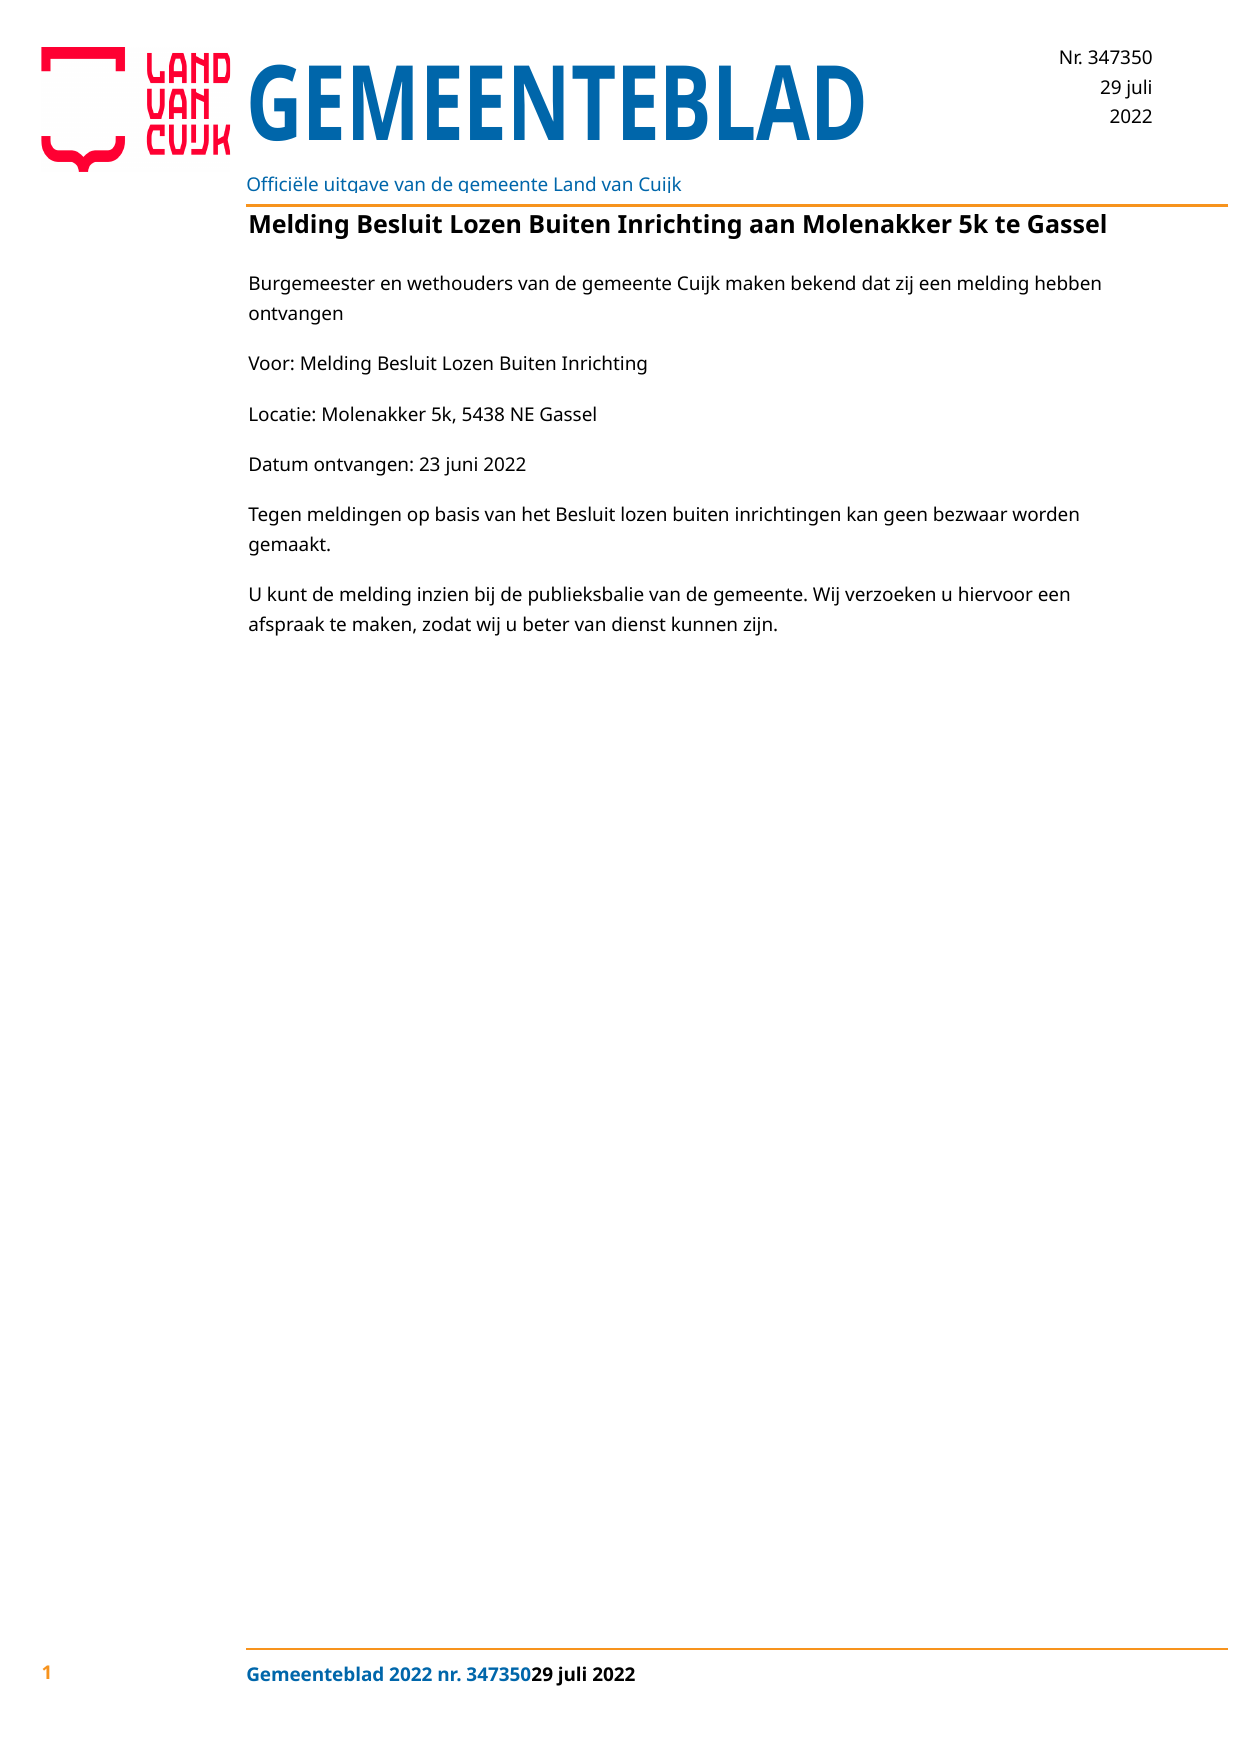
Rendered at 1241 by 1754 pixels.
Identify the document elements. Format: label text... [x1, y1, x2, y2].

text U kunt de melding inzien bij de publieksbalie van de gemeente. Wij verzoeken u hiervoor een afspraak te maken, zodat wij u beter van dienst kunnen zijn. [248, 582, 1152, 637]
text Melding Besluit Lozen Buiten Inrichting aan Molenakker 5k te Gassel [248, 207, 1152, 241]
picture [41, 47, 231, 172]
text Burgemeester en wethouders van de gemeente Cuijk maken bekend dat zij een melding hebben ontvangen [248, 270, 1152, 326]
text Tegen meldingen op basis van het Besluit lozen buiten inrichtingen kan geen bezwaar worden gemaakt. [248, 502, 1152, 557]
text Locatie: Molenakker 5k, 5438 NE Gassel [248, 401, 1152, 426]
text Voor: Melding Besluit Lozen Buiten Inrichting [248, 350, 1152, 376]
text Datum ontvangen: 23 juni 2022 [248, 451, 1152, 477]
